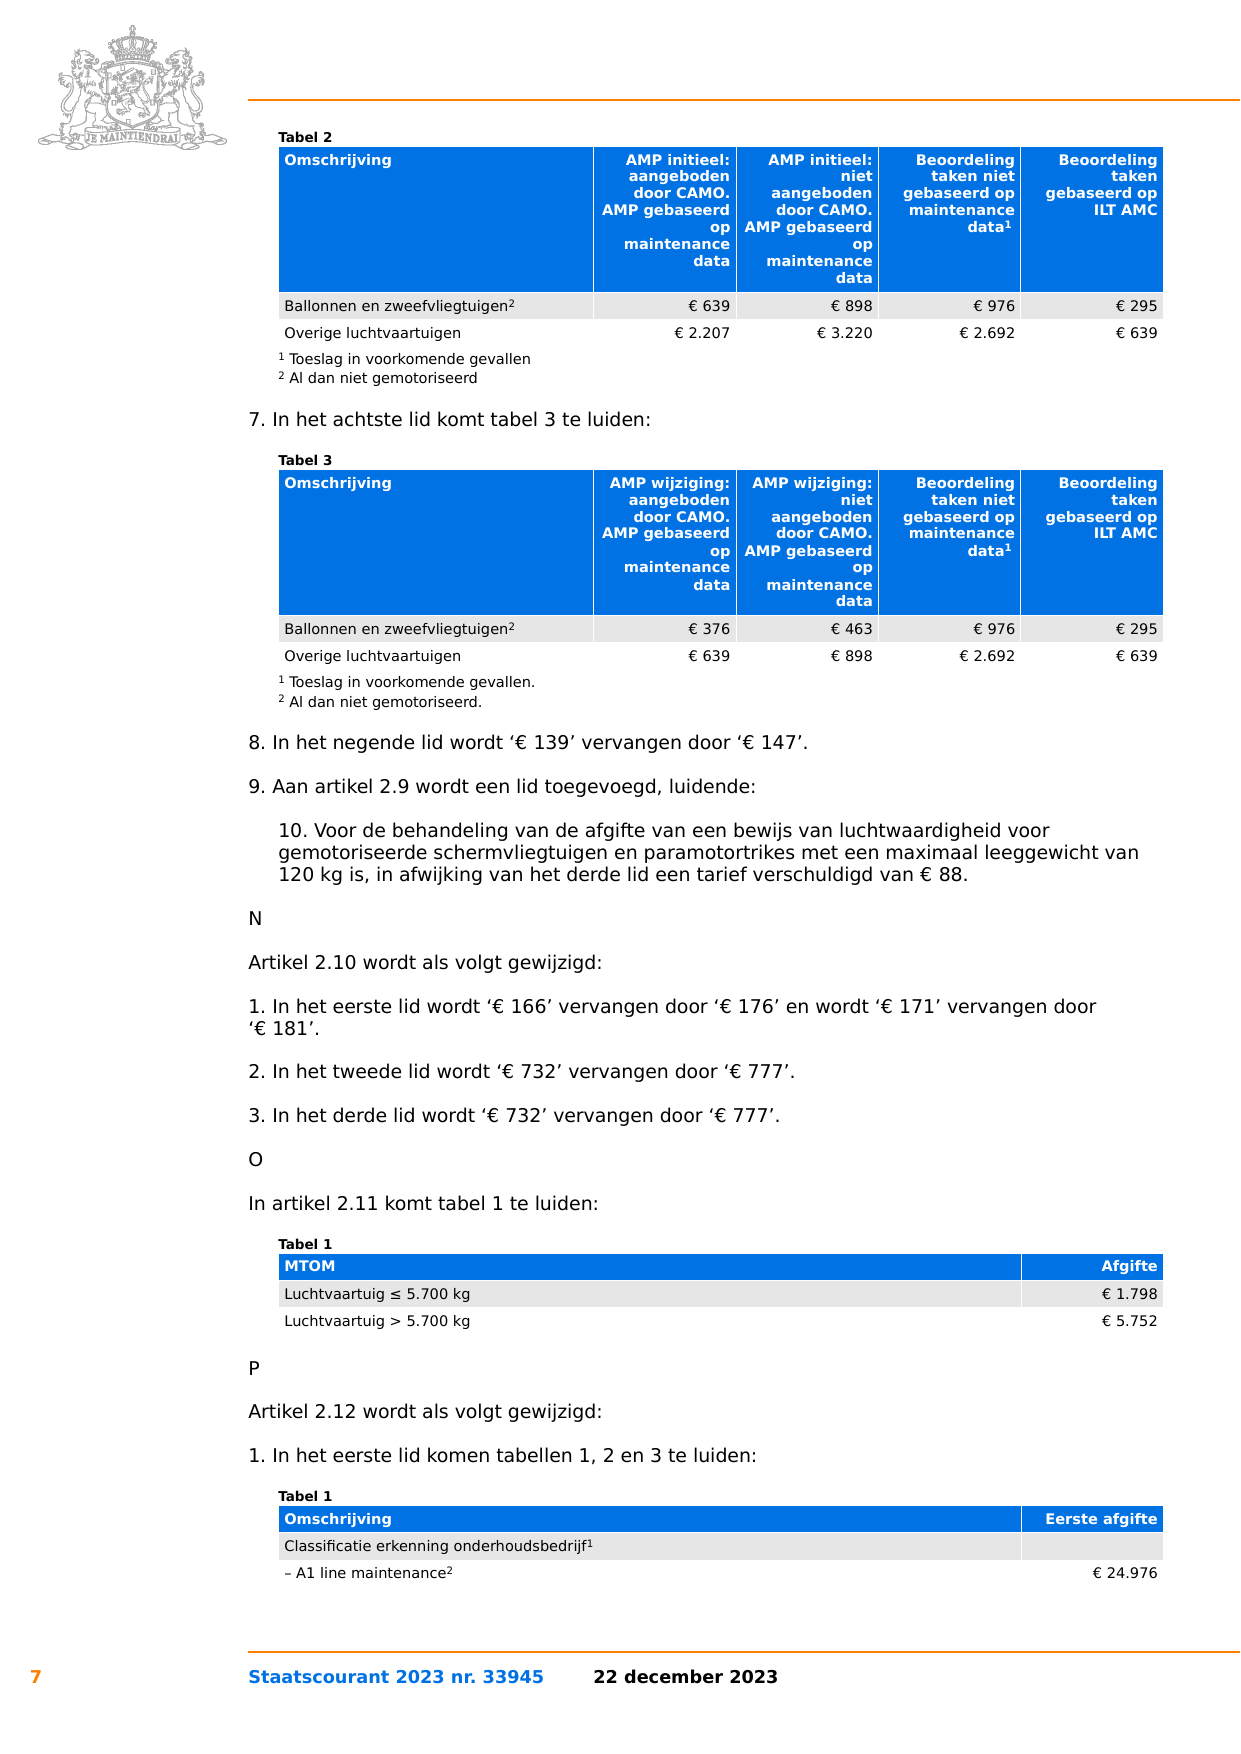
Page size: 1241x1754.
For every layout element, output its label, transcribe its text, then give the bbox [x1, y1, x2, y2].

table_header Tabel 1 [278, 1489, 1163, 1505]
table_cell Afgifte [1022, 1254, 1163, 1280]
table_cell € 639 [594, 644, 736, 670]
table_cell Luchtvaartuig ≤ 5.700 kg [279, 1281, 1021, 1307]
table_cell AMP wijziging: niet aangeboden door CAMO. AMP gebaseerd op maintenance data [737, 470, 878, 615]
table_cell € 463 [737, 616, 878, 642]
table_cell Omschrijving [279, 470, 593, 615]
table_cell Beoordeling taken niet gebaseerd op maintenance data1 [879, 470, 1020, 615]
table_cell Overige luchtvaartuigen [279, 320, 593, 347]
table_cell € 639 [1021, 644, 1163, 670]
text Artikel 2.12 wordt als volgt gewijzigd: [248, 1401, 1163, 1423]
table_cell [1022, 1533, 1163, 1560]
table_cell Overige luchtvaartuigen [279, 644, 593, 670]
table_cell Beoordeling taken gebaseerd op ILT AMC [1021, 147, 1163, 292]
text 1. In het eerste lid komen tabellen 1, 2 en 3 te luiden: [248, 1445, 1163, 1467]
table_cell € 639 [1021, 320, 1163, 347]
table_cell € 2.207 [594, 320, 736, 347]
table_cell Ballonnen en zweefvliegtuigen2 [279, 293, 593, 319]
table_cell Classificatie erkenning onderhoudsbedrijf1 [279, 1533, 1021, 1560]
table_cell € 2.692 [879, 320, 1020, 347]
table_cell € 5.752 [1022, 1308, 1163, 1335]
table_cell – A1 line maintenance2 [279, 1561, 1021, 1587]
text In artikel 2.11 komt tabel 1 te luiden: [248, 1193, 1163, 1215]
table_cell Omschrijving [279, 1506, 1021, 1532]
text N [248, 908, 1163, 930]
text 3. In het derde lid wordt ‘€ 732’ vervangen door ‘€ 777’. [248, 1105, 1163, 1127]
table_header Tabel 3 [278, 453, 1163, 469]
table_cell € 976 [879, 293, 1020, 319]
table_cell 1 Toeslag in voorkomende gevallen. 2 Al dan niet gemotoriseerd. [278, 671, 1163, 710]
table_cell € 976 [879, 616, 1020, 642]
text 8. In het negende lid wordt ‘€ 139’ vervangen door ‘€ 147’. [248, 732, 1163, 754]
table_cell Eerste afgifte [1022, 1506, 1163, 1532]
text Artikel 2.10 wordt als volgt gewijzigd: [248, 952, 1163, 974]
table_cell 1 Toeslag in voorkomende gevallen 2 Al dan niet gemotoriseerd [278, 348, 1163, 387]
table_cell € 898 [737, 293, 878, 319]
table_cell AMP wijziging: aangeboden door CAMO. AMP gebaseerd op maintenance data [594, 470, 736, 615]
table_cell AMP initieel: niet aangeboden door CAMO. AMP gebaseerd op maintenance data [737, 147, 878, 292]
table_cell € 2.692 [879, 644, 1020, 670]
table_header Tabel 2 [278, 130, 1163, 146]
text 7. In het achtste lid komt tabel 3 te luiden: [248, 409, 1163, 431]
table_cell € 376 [594, 616, 736, 642]
table_cell € 639 [594, 293, 736, 319]
table_cell Luchtvaartuig > 5.700 kg [279, 1308, 1021, 1335]
text O [248, 1149, 1163, 1171]
table_cell € 898 [737, 644, 878, 670]
table_cell AMP initieel: aangeboden door CAMO. AMP gebaseerd op maintenance data [594, 147, 736, 292]
text 2. In het tweede lid wordt ‘€ 732’ vervangen door ‘€ 777’. [248, 1061, 1163, 1083]
text 1. In het eerste lid wordt ‘€ 166’ vervangen door ‘€ 176’ en wordt ‘€ 171’ vervangen door ‘€ 181’. [248, 996, 1163, 1039]
table_cell € 295 [1021, 616, 1163, 642]
table_cell Beoordeling taken niet gebaseerd op maintenance data1 [879, 147, 1020, 292]
picture [38, 25, 227, 150]
table_cell € 1.798 [1022, 1281, 1163, 1307]
text 9. Aan artikel 2.9 wordt een lid toegevoegd, luidende: [248, 776, 1163, 798]
table_cell € 24.976 [1022, 1561, 1163, 1587]
table_cell Beoordeling taken gebaseerd op ILT AMC [1021, 470, 1163, 615]
table_cell € 295 [1021, 293, 1163, 319]
text P [248, 1358, 1163, 1379]
text 10. Voor de behandeling van de afgifte van een bewijs van luchtwaardigheid voor gemotoriseerde schermvliegtuigen en paramotortrikes met een maximaal leeggewicht van 120 kg is, in afwijking van het derde lid een tarief verschuldigd van € 88. [278, 820, 1163, 886]
table_cell Ballonnen en zweefvliegtuigen2 [279, 616, 593, 642]
table_cell MTOM [279, 1254, 1021, 1280]
table_header Tabel 1 [278, 1237, 1163, 1252]
table_cell € 3.220 [737, 320, 878, 347]
table_cell Omschrijving [279, 147, 593, 292]
